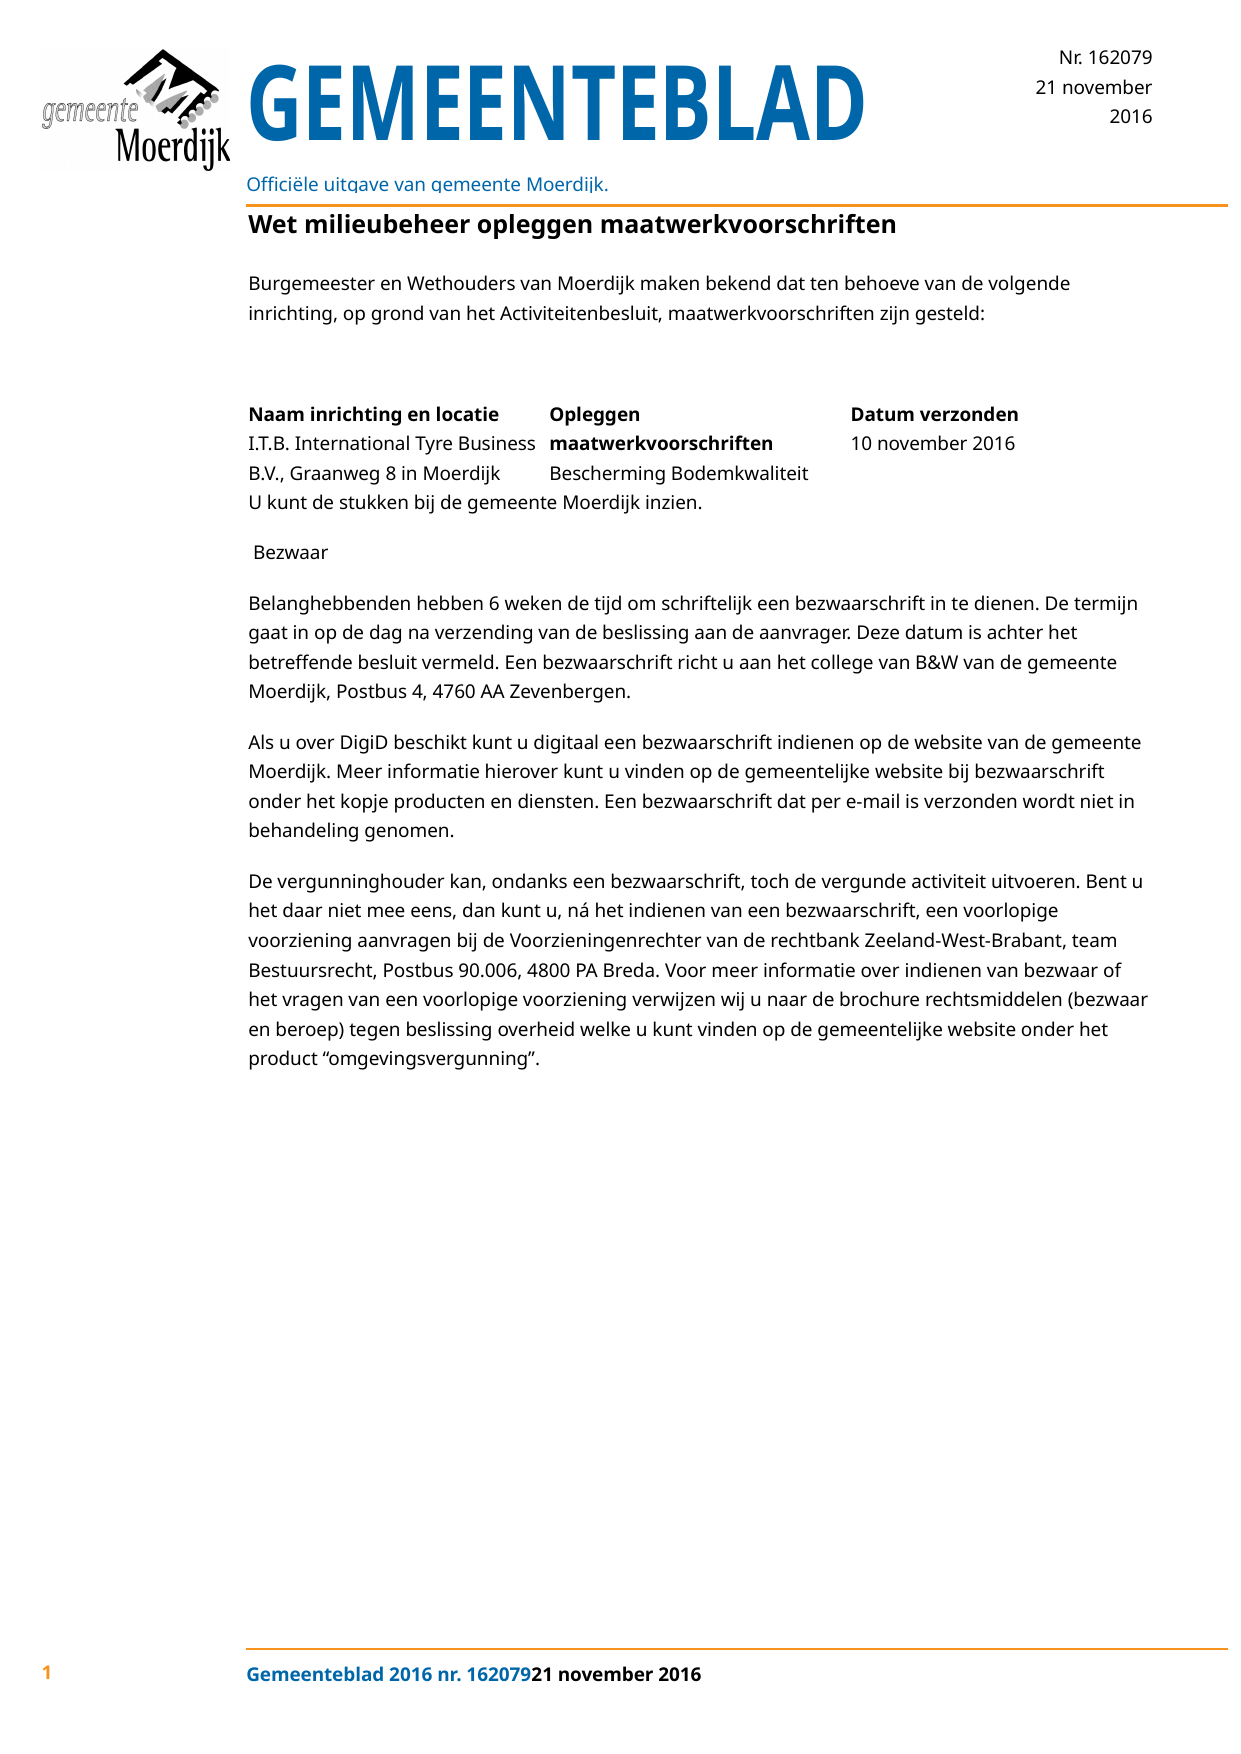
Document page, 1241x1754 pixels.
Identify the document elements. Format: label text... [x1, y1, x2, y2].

text U kunt de stukken bij de gemeente Moerdijk inzien. [248, 489, 1152, 515]
text Belanghebbenden hebben 6 weken de tijd om schriftelijk een bezwaarschrift in te dienen. De termijn gaat in op de dag na verzending van de beslissing aan de aanvrager. Deze datum is achter het betreffende besluit vermeld. Een bezwaarschrift richt u aan het college van B&W van de gemeente Moerdijk, Postbus 4, 4760 AA Zevenbergen. [248, 590, 1152, 704]
table_header Opleggen maatwerkvoorschriften Bescherming Bodemkwaliteit [549, 401, 850, 486]
text De vergunninghouder kan, ondanks een bezwaarschrift, toch de vergunde activiteit uitvoeren. Bent u het daar niet mee eens, dan kunt u, ná het indienen van een bezwaarschrift, een voorlopige voorziening aanvragen bij de Voorzieningenrechter van de rechtbank Zeeland-West-Brabant, team Bestuursrecht, Postbus 90.006, 4800 PA Breda. Voor meer informatie over indienen van bezwaar of het vragen van een voorlopige voorziening verwijzen wij u naar de brochure rechtsmiddelen (bezwaar en beroep) tegen beslissing overheid welke u kunt vinden op de gemeentelijke website onder het product “omgevingsvergunning”. [248, 868, 1152, 1071]
text Bezwaar [248, 539, 1152, 565]
table_header Naam inrichting en locatie I.T.B. International Tyre Business B.V., Graanweg 8 in Moerdijk [248, 401, 549, 486]
text Als u over DigiD beschikt kunt u digitaal een bezwaarschrift indienen op de website van de gemeente Moerdijk. Meer informatie hierover kunt u vinden op de gemeentelijke website bij bezwaarschrift onder het kopje producten en diensten. Een bezwaarschrift dat per e-mail is verzonden wordt niet in behandeling genomen. [248, 729, 1152, 843]
text Wet milieubeheer opleggen maatwerkvoorschriften [248, 207, 1152, 241]
text Burgemeester en Wethouders van Moerdijk maken bekend dat ten behoeve van de volgende inrichting, op grond van het Activiteitenbesluit, maatwerkvoorschriften zijn gesteld: [248, 270, 1152, 326]
table_header Datum verzonden 10 november 2016 [850, 401, 1152, 486]
picture [41, 47, 231, 172]
